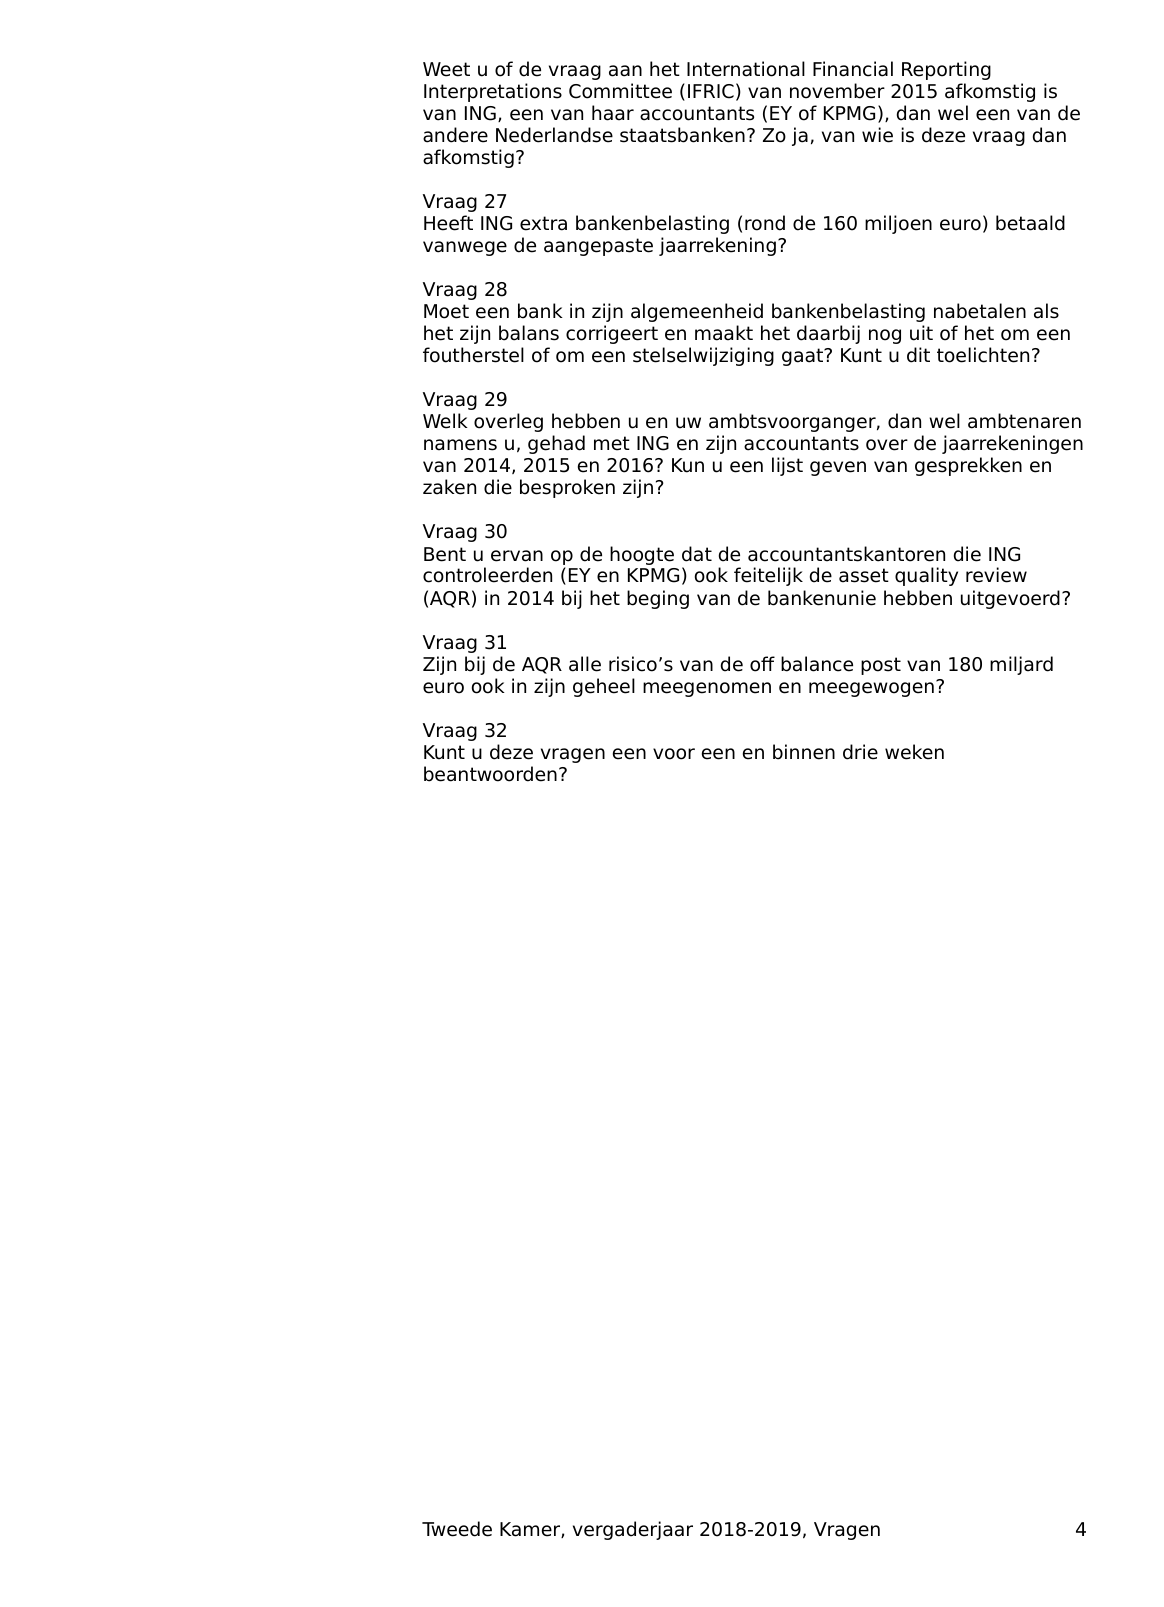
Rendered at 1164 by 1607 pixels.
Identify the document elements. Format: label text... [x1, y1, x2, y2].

text Bent u ervan op de hoogte dat de accountantskantoren die ING controleerden (EY en KPMG) ook feitelijk de asset quality review (AQR) in 2014 bij het beging van de bankenunie hebben uitgevoerd? [422, 543, 1087, 609]
text Vraag 32 [422, 720, 1087, 742]
text Welk overleg hebben u en uw ambtsvoorganger, dan wel ambtenaren namens u, gehad met ING en zijn accountants over de jaarrekeningen van 2014, 2015 en 2016? Kun u een lijst geven van gesprekken en zaken die besproken zijn? [422, 411, 1087, 499]
text Vraag 27 [422, 191, 1087, 213]
text Vraag 29 [422, 389, 1087, 411]
text Zijn bij de AQR alle risico’s van de off balance post van 180 miljard euro ook in zijn geheel meegenomen en meegewogen? [422, 653, 1087, 697]
text Vraag 28 [422, 279, 1087, 301]
text Vraag 31 [422, 632, 1087, 653]
text Vraag 30 [422, 521, 1087, 543]
text Weet u of de vraag aan het International Financial Reporting Interpretations Committee (IFRIC) van november 2015 afkomstig is van ING, een van haar accountants (EY of KPMG), dan wel een van de andere Nederlandse staatsbanken? Zo ja, van wie is deze vraag dan afkomstig? [422, 59, 1087, 169]
text Heeft ING extra bankenbelasting (rond de 160 miljoen euro) betaald vanwege de aangepaste jaarrekening? [422, 213, 1087, 257]
text Kunt u deze vragen een voor een en binnen drie weken beantwoorden? [422, 742, 1087, 786]
text Moet een bank in zijn algemeenheid bankenbelasting nabetalen als het zijn balans corrigeert en maakt het daarbij nog uit of het om een foutherstel of om een stelselwijziging gaat? Kunt u dit toelichten? [422, 301, 1087, 367]
